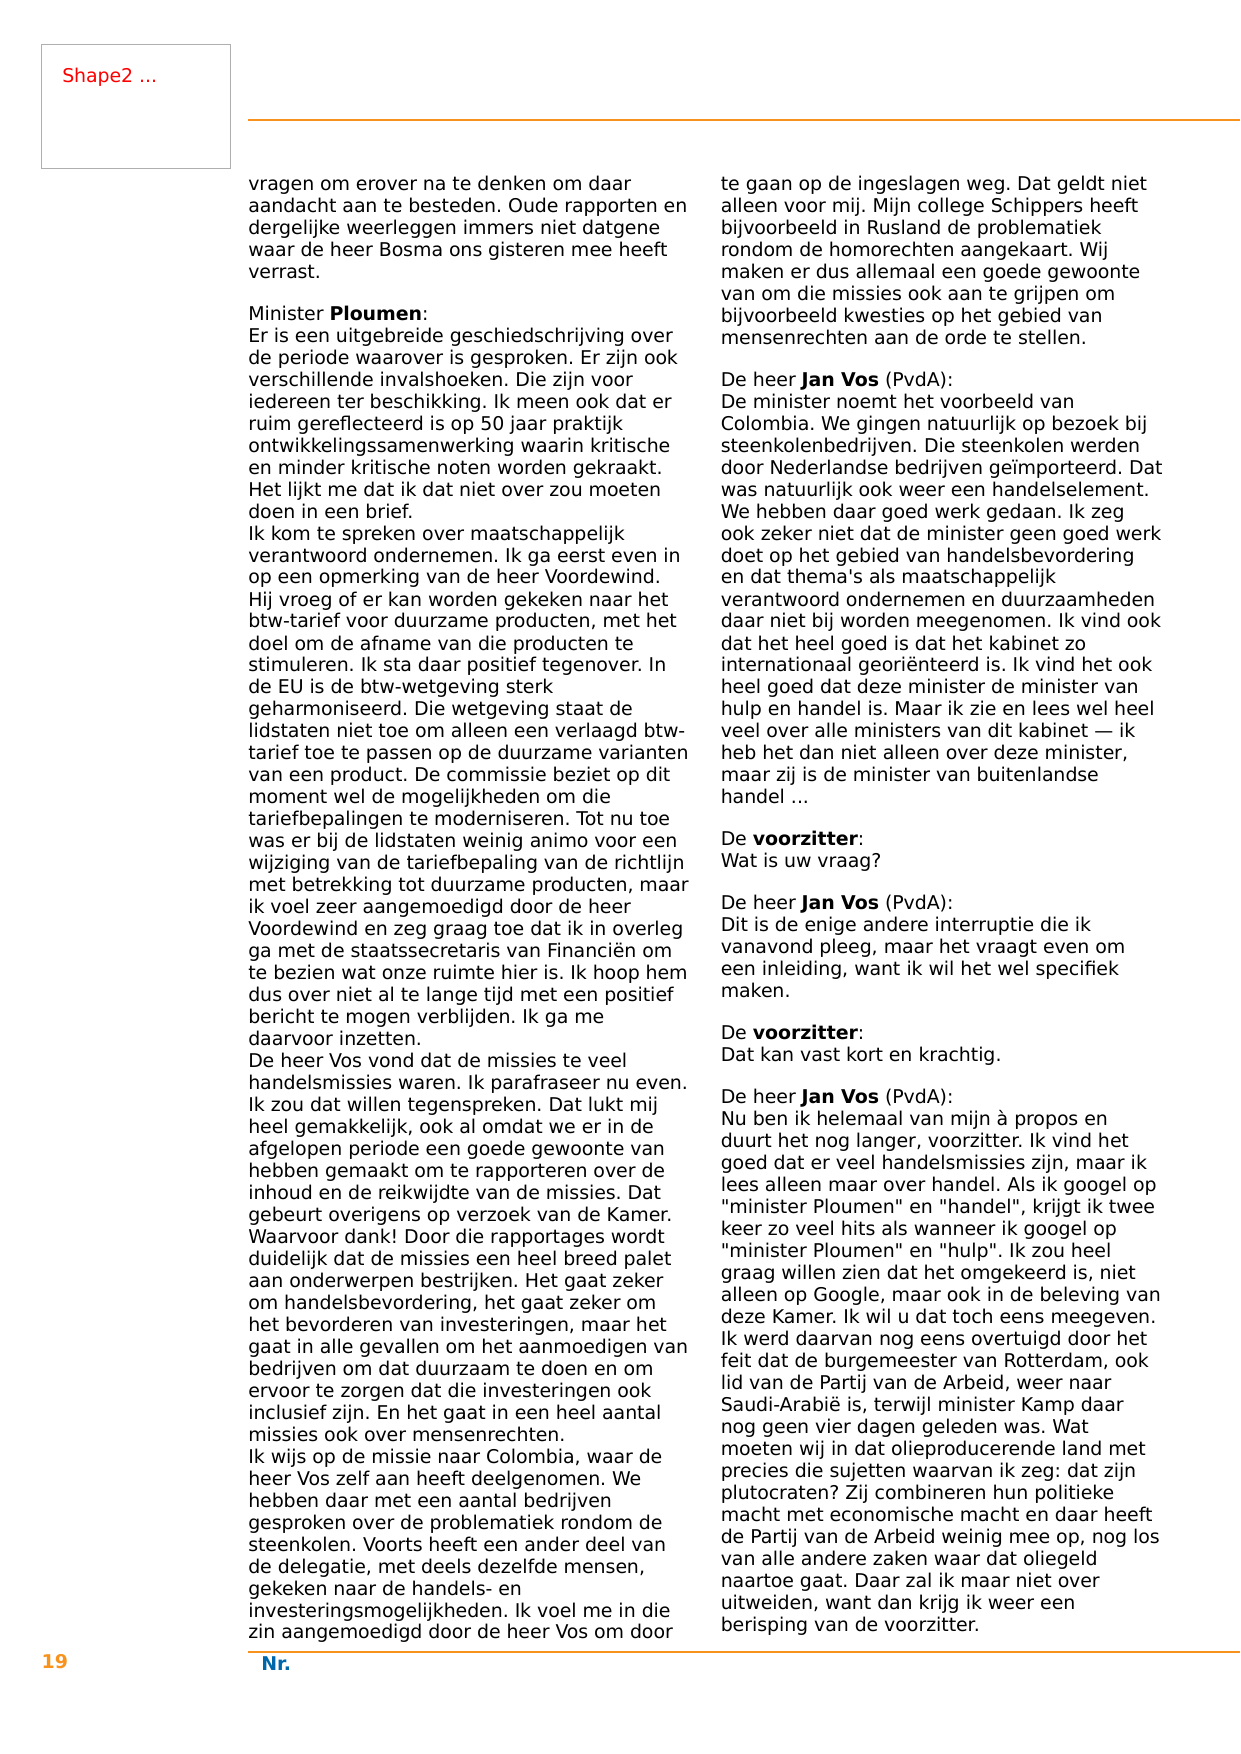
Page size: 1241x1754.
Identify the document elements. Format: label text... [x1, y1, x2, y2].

text Wat is uw vraag? [721, 850, 1163, 872]
text Ik wijs op de missie naar Colombia, waar de heer Vos zelf aan heeft deelgenomen. We hebben daar met een aantal bedrijven gesproken over de problematiek rondom de steenkolen. Voorts heeft een ander deel van de delegatie, met deels dezelfde mensen, gekeken naar de handels- en investeringsmogelijkheden. Ik voel me in die zin aangemoedigd door de heer Vos om door [248, 1446, 691, 1643]
text Nu ben ik helemaal van mijn à propos en duurt het nog langer, voorzitter. Ik vind het goed dat er veel handelsmissies zijn, maar ik lees alleen maar over handel. Als ik googel op "minister Ploumen" en "handel", krijgt ik twee keer zo veel hits als wanneer ik googel op "minister Ploumen" en "hulp". Ik zou heel graag willen zien dat het omgekeerd is, niet alleen op Google, maar ook in de beleving van deze Kamer. Ik wil u dat toch eens meegeven. Ik werd daarvan nog eens overtuigd door het feit dat de burgemeester van Rotterdam, ook lid van de Partij van de Arbeid, weer naar Saudi-Arabië is, terwijl minister Kamp daar nog geen vier dagen geleden was. Wat moeten wij in dat olieproducerende land met precies die sujetten waarvan ik zeg: dat zijn plutocraten? Zij combineren hun politieke macht met economische macht en daar heeft de Partij van de Arbeid weinig mee op, nog los van alle andere zaken waar dat oliegeld naartoe gaat. Daar zal ik maar niet over uitweiden, want dan krijg ik weer een berisping van de voorzitter. [721, 1108, 1163, 1636]
text Er is een uitgebreide geschiedschrijving over de periode waarover is gesproken. Er zijn ook verschillende invalshoeken. Die zijn voor iedereen ter beschikking. Ik meen ook dat er ruim gereflecteerd is op 50 jaar praktijk ontwikkelingssamenwerking waarin kritische en minder kritische noten worden gekraakt. Het lijkt me dat ik dat niet over zou moeten doen in een brief. [248, 325, 691, 522]
text Minister Ploumen: [248, 303, 691, 325]
text De heer Jan Vos (PvdA): [721, 1086, 1163, 1108]
text De heer Jan Vos (PvdA): [721, 892, 1163, 914]
text Dit is de enige andere interruptie die ik vanavond pleeg, maar het vraagt even om een inleiding, want ik wil het wel specifiek maken. [721, 914, 1163, 1002]
text Dat kan vast kort en krachtig. [721, 1044, 1163, 1066]
text De voorzitter: [721, 828, 1163, 850]
text vragen om erover na te denken om daar aandacht aan te besteden. Oude rapporten en dergelijke weerleggen immers niet datgene waar de heer Bosma ons gisteren mee heeft verrast. [248, 173, 691, 283]
text De minister noemt het voorbeeld van Colombia. We gingen natuurlijk op bezoek bij steenkolenbedrijven. Die steenkolen werden door Nederlandse bedrijven geïmporteerd. Dat was natuurlijk ook weer een handelselement. We hebben daar goed werk gedaan. Ik zeg ook zeker niet dat de minister geen goed werk doet op het gebied van handelsbevordering en dat thema's als maatschappelijk verantwoord ondernemen en duurzaamheden daar niet bij worden meegenomen. Ik vind ook dat het heel goed is dat het kabinet zo internationaal georiënteerd is. Ik vind het ook heel goed dat deze minister de minister van hulp en handel is. Maar ik zie en lees wel heel veel over alle ministers van dit kabinet — ik heb het dan niet alleen over deze minister, maar zij is de minister van buitenlandse handel ... [721, 391, 1163, 808]
text te gaan op de ingeslagen weg. Dat geldt niet alleen voor mij. Mijn college Schippers heeft bijvoorbeeld in Rusland de problematiek rondom de homorechten aangekaart. Wij maken er dus allemaal een goede gewoonte van om die missies ook aan te grijpen om bijvoorbeeld kwesties op het gebied van mensenrechten aan de orde te stellen. [721, 173, 1163, 349]
text De heer Vos vond dat de missies te veel handelsmissies waren. Ik parafraseer nu even. Ik zou dat willen tegenspreken. Dat lukt mij heel gemakkelijk, ook al omdat we er in de afgelopen periode een goede gewoonte van hebben gemaakt om te rapporteren over de inhoud en de reikwijdte van de missies. Dat gebeurt overigens op verzoek van de Kamer. Waarvoor dank! Door die rapportages wordt duidelijk dat de missies een heel breed palet aan onderwerpen bestrijken. Het gaat zeker om handelsbevordering, het gaat zeker om het bevorderen van investeringen, maar het gaat in alle gevallen om het aanmoedigen van bedrijven om dat duurzaam te doen en om ervoor te zorgen dat die investeringen ook inclusief zijn. En het gaat in een heel aantal missies ook over mensenrechten. [248, 1050, 691, 1446]
text De voorzitter: [721, 1022, 1163, 1044]
text Ik kom te spreken over maatschappelijk verantwoord ondernemen. Ik ga eerst even in op een opmerking van de heer Voordewind. Hij vroeg of er kan worden gekeken naar het btw-tarief voor duurzame producten, met het doel om de afname van die producten te stimuleren. Ik sta daar positief tegenover. In de EU is de btw-wetgeving sterk geharmoniseerd. Die wetgeving staat de lidstaten niet toe om alleen een verlaagd btw-tarief toe te passen op de duurzame varianten van een product. De commissie beziet op dit moment wel de mogelijkheden om die tariefbepalingen te moderniseren. Tot nu toe was er bij de lidstaten weinig animo voor een wijziging van de tariefbepaling van de richtlijn met betrekking tot duurzame producten, maar ik voel zeer aangemoedigd door de heer Voordewind en zeg graag toe dat ik in overleg ga met de staatssecretaris van Financiën om te bezien wat onze ruimte hier is. Ik hoop hem dus over niet al te lange tijd met een positief bericht te mogen verblijden. Ik ga me daarvoor inzetten. [248, 522, 691, 1050]
text De heer Jan Vos (PvdA): [721, 369, 1163, 391]
